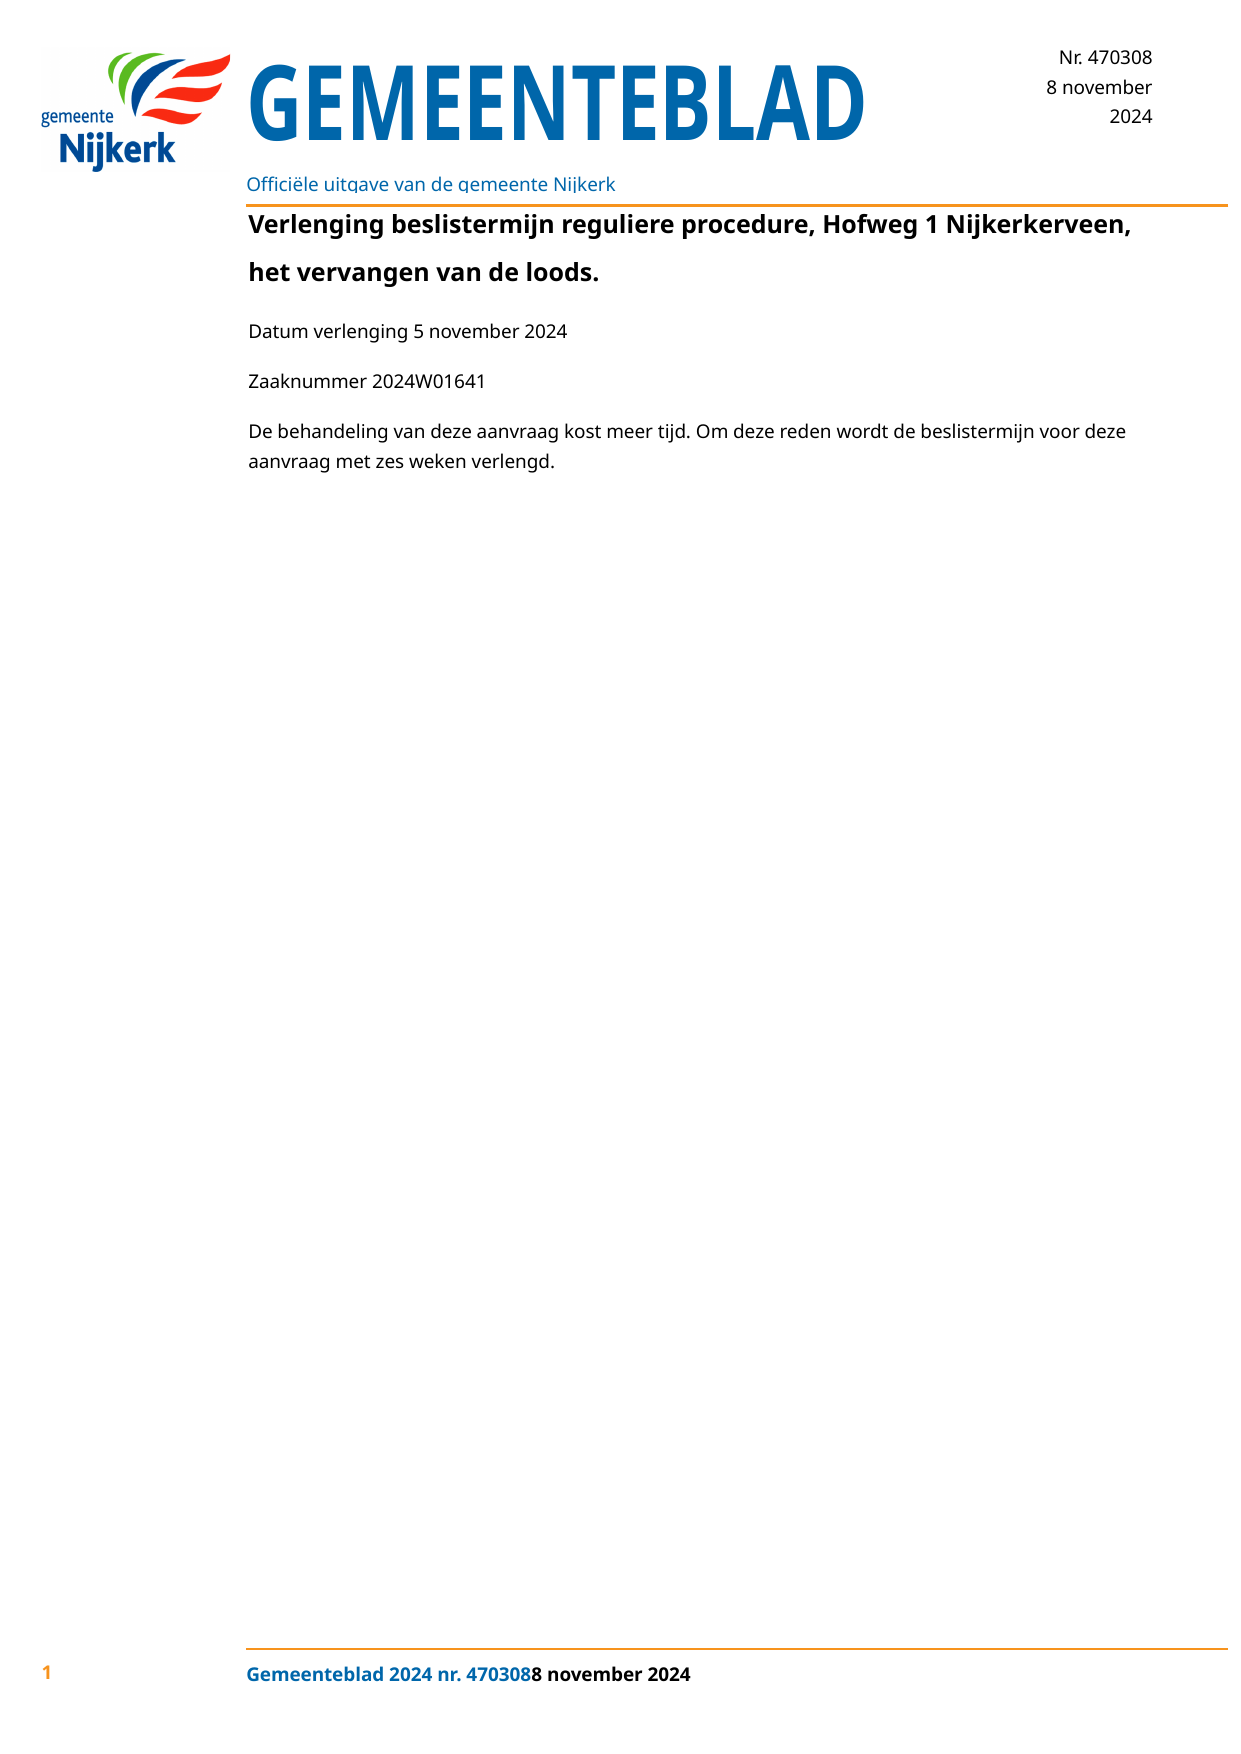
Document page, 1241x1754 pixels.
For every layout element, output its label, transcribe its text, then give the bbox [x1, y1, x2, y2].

text De behandeling van deze aanvraag kost meer tijd. Om deze reden wordt de beslistermijn voor deze aanvraag met zes weken verlengd. [248, 419, 1152, 474]
text Datum verlenging 5 november 2024 [248, 318, 1152, 344]
picture [41, 47, 231, 172]
text Zaaknummer 2024W01641 [248, 368, 1152, 394]
text Verlenging beslistermijn reguliere procedure, Hofweg 1 Nijkerkerveen, het vervangen van de loods. [248, 207, 1152, 288]
